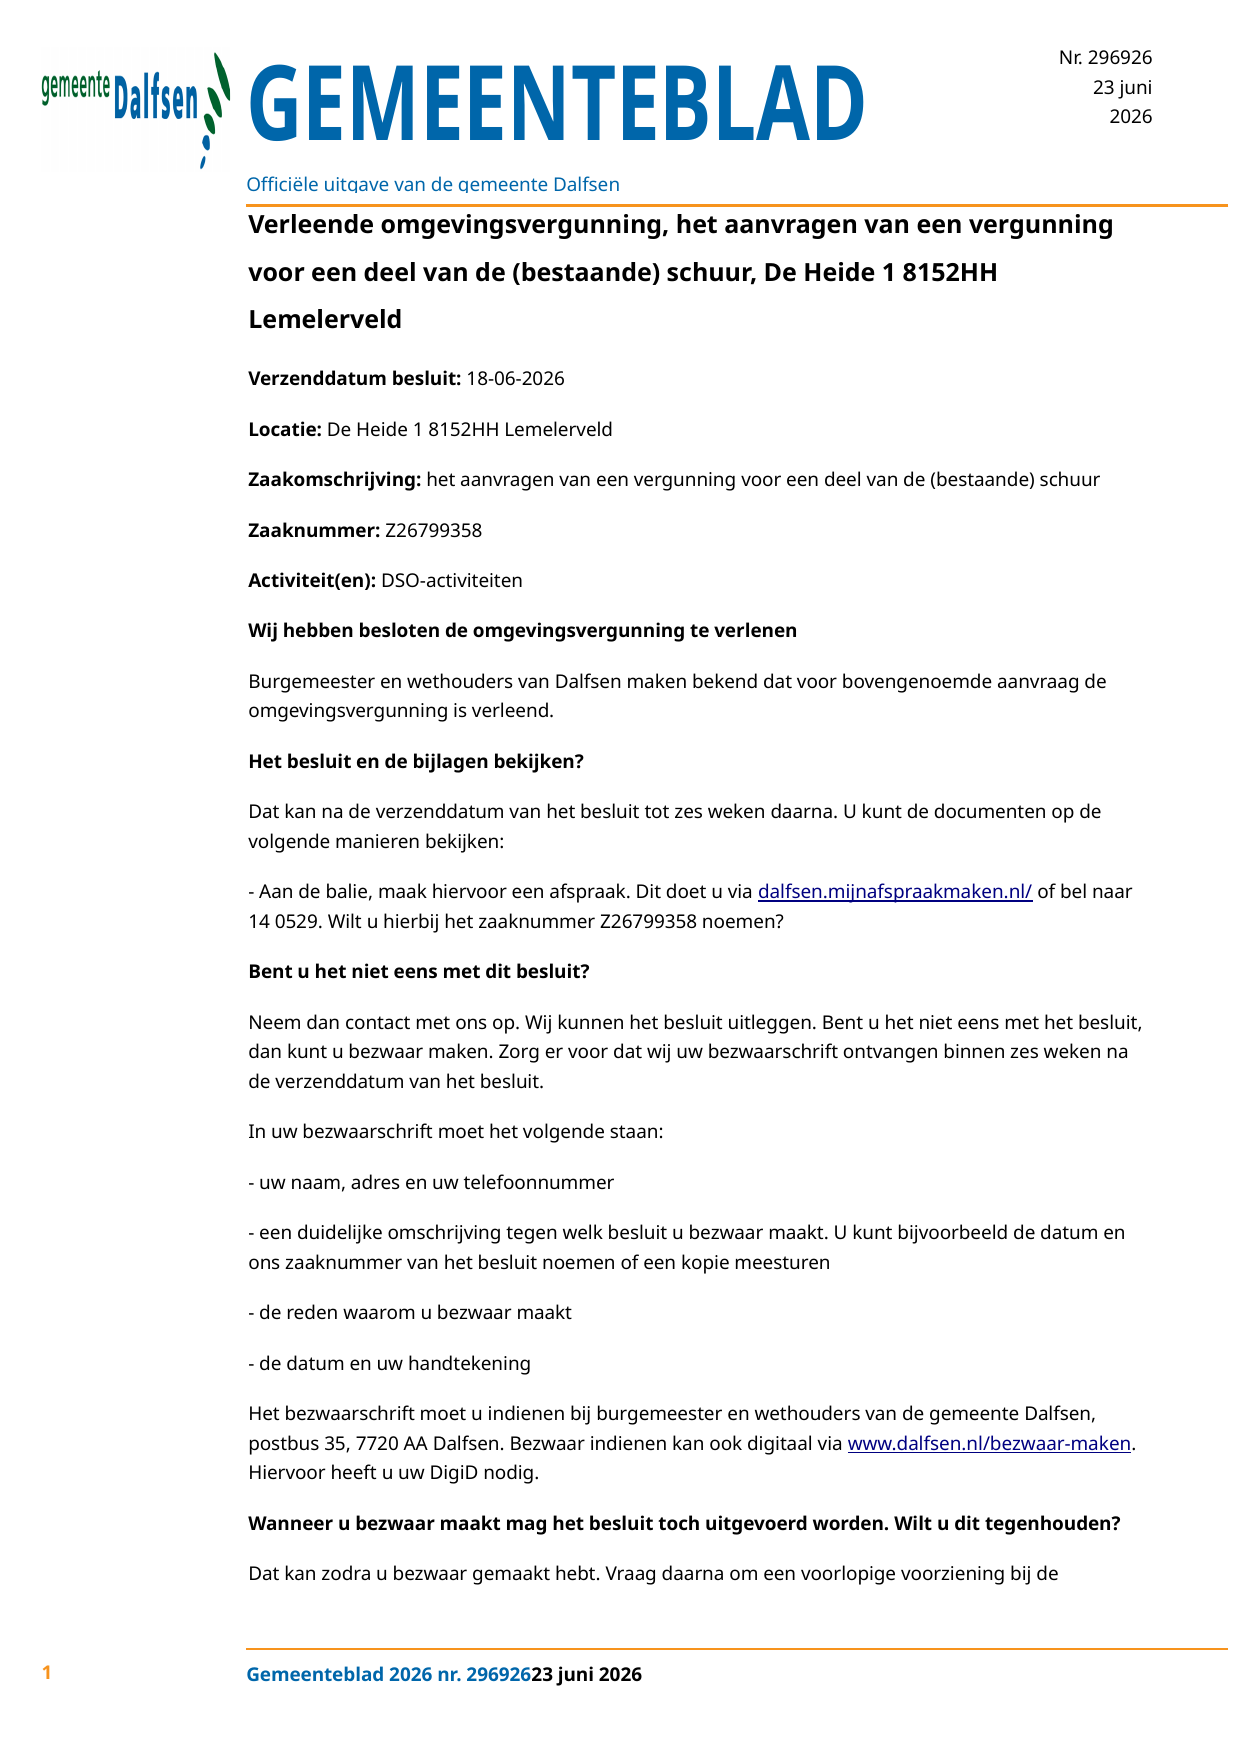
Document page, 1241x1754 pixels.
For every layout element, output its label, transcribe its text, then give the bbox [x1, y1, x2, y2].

text Verzenddatum besluit: 18-06-2026 [248, 366, 1152, 391]
text Wanneer u bezwaar maakt mag het besluit toch uitgevoerd worden. Wilt u dit tegenhouden? [248, 1510, 1152, 1535]
text Verleende omgevingsvergunning, het aanvragen van een vergunning voor een deel van de (bestaande) schuur, De Heide 1 8152HH Lemelerveld [248, 207, 1152, 336]
text Dat kan zodra u bezwaar gemaakt hebt. Vraag daarna om een voorlopige voorziening bij de [248, 1560, 1152, 1586]
text Activiteit(en): DSO-activiteiten [248, 567, 1152, 593]
text In uw bezwaarschrift moet het volgende staan: [248, 1118, 1152, 1144]
text - uw naam, adres en uw telefoonnummer [248, 1169, 1152, 1194]
text Zaakomschrijving: het aanvragen van een vergunning voor een deel van de (bestaande) schuur [248, 466, 1152, 492]
text - de reden waarom u bezwaar maakt [248, 1299, 1152, 1325]
text - Aan de balie, maak hiervoor een afspraak. Dit doet u via dalfsen.mijnafspraakmaken.nl/ of bel naar 14 0529. Wilt u hierbij het zaaknummer Z26799358 noemen? [248, 878, 1152, 934]
text Het besluit en de bijlagen bekijken? [248, 748, 1152, 774]
text Wij hebben besloten de omgevingsvergunning te verlenen [248, 618, 1152, 643]
text Bent u het niet eens met dit besluit? [248, 958, 1152, 984]
text Burgemeester en wethouders van Dalfsen maken bekend dat voor bovengenoemde aanvraag de omgevingsvergunning is verleend. [248, 668, 1152, 723]
text - een duidelijke omschrijving tegen welk besluit u bezwaar maakt. U kunt bijvoorbeeld de datum en ons zaaknummer van het besluit noemen of een kopie meesturen [248, 1219, 1152, 1274]
text - de datum en uw handtekening [248, 1350, 1152, 1375]
text Neem dan contact met ons op. Wij kunnen het besluit uitleggen. Bent u het niet eens met het besluit, dan kunt u bezwaar maken. Zorg er voor dat wij uw bezwaarschrift ontvangen binnen zes weken na de verzenddatum van het besluit. [248, 1009, 1152, 1094]
text Locatie: De Heide 1 8152HH Lemelerveld [248, 416, 1152, 442]
picture [41, 47, 231, 172]
text Dat kan na de verzenddatum van het besluit tot zes weken daarna. U kunt de documenten op de volgende manieren bekijken: [248, 798, 1152, 854]
text Het bezwaarschrift moet u indienen bij burgemeester en wethouders van de gemeente Dalfsen, postbus 35, 7720 AA Dalfsen. Bezwaar indienen kan ook digitaal via www.dalfsen.nl/bezwaar-maken. Hiervoor heeft u uw DigiD nodig. [248, 1400, 1152, 1485]
text Zaaknummer: Z26799358 [248, 517, 1152, 542]
